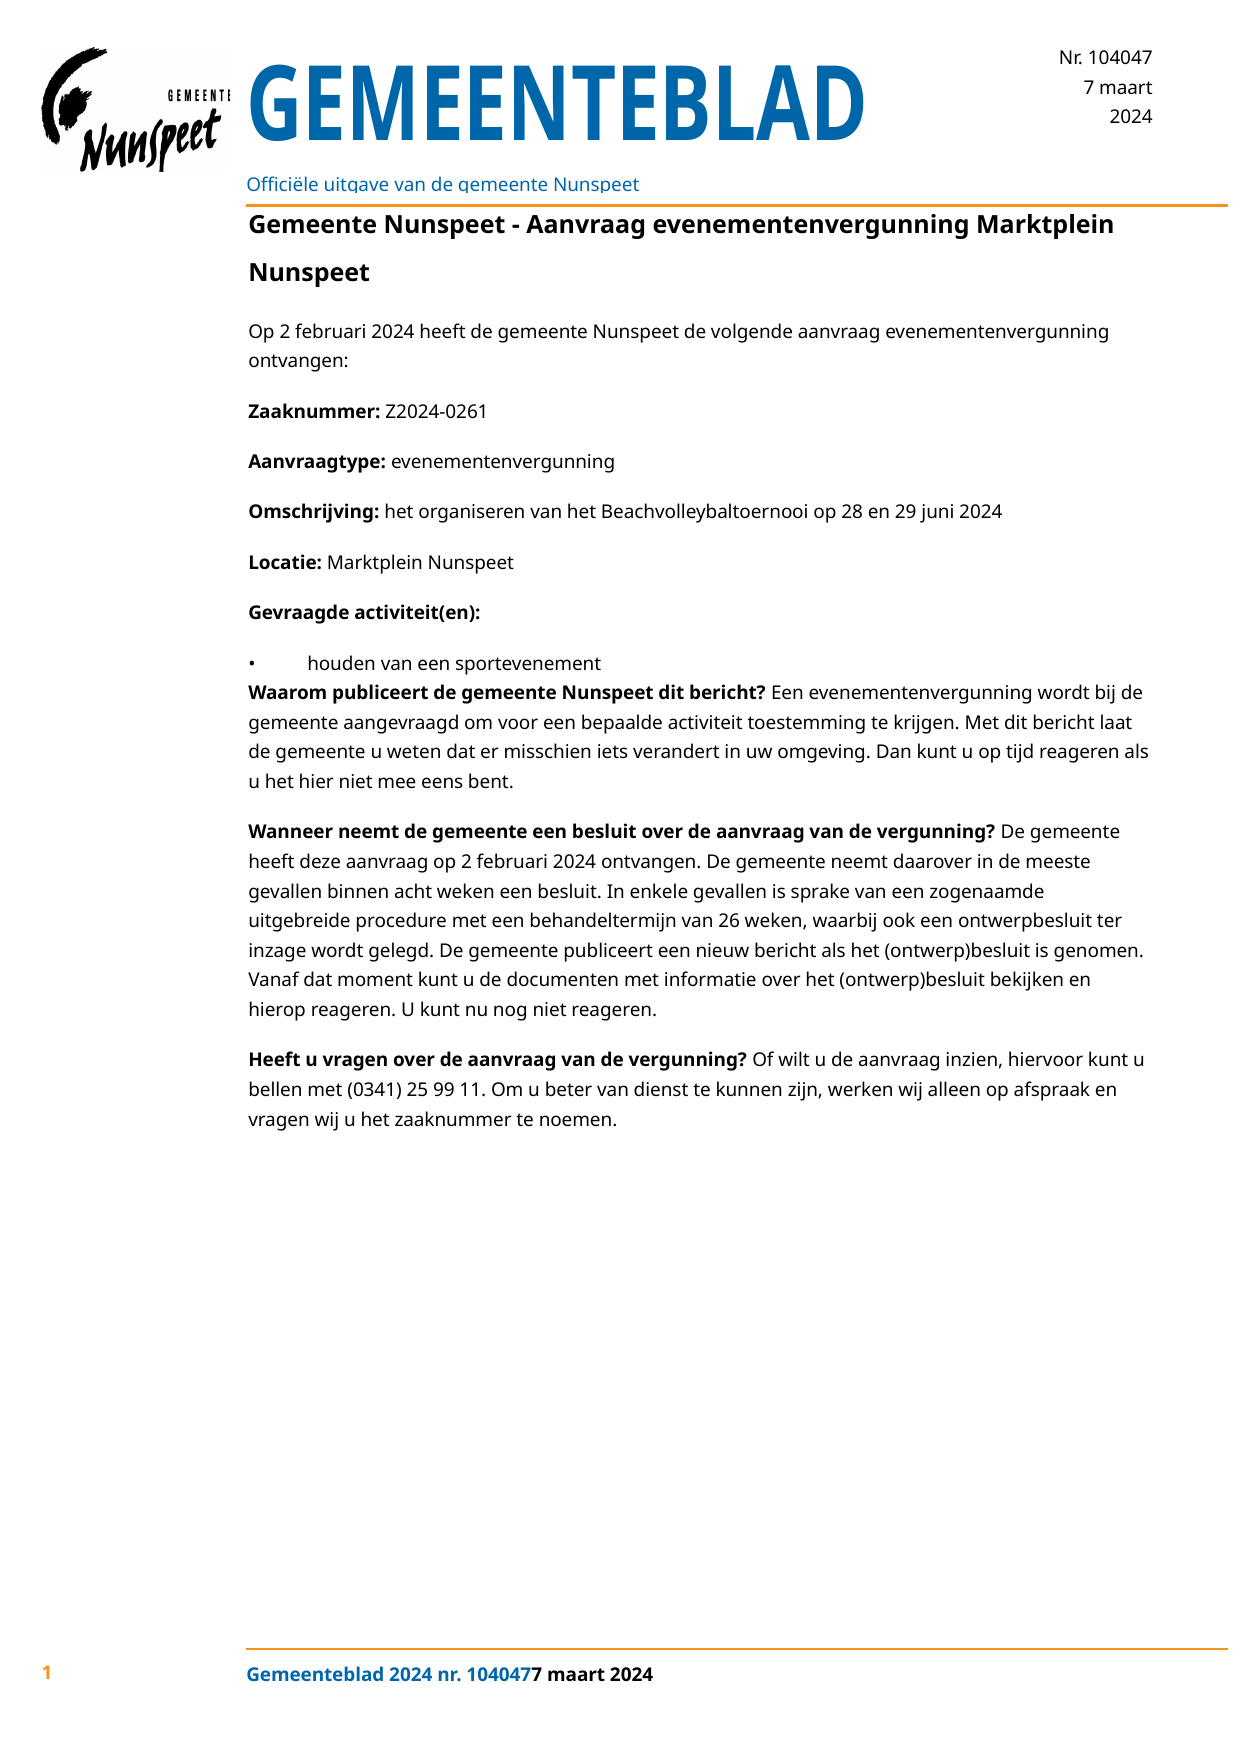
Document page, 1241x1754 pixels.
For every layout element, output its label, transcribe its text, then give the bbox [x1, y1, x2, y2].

text Aanvraagtype: evenementenvergunning [248, 448, 1152, 474]
picture [41, 47, 231, 172]
list houden van een sportevenement [248, 650, 1152, 676]
text Wanneer neemt de gemeente een besluit over de aanvraag van de vergunning? De gemeente heeft deze aanvraag op 2 februari 2024 ontvangen. De gemeente neemt daarover in de meeste gevallen binnen acht weken een besluit. In enkele gevallen is sprake van een zogenaamde uitgebreide procedure met een behandeltermijn van 26 weken, waarbij ook een ontwerpbesluit ter inzage wordt gelegd. De gemeente publiceert een nieuw bericht als het (ontwerp)besluit is genomen. Vanaf dat moment kunt u de documenten met informatie over het (ontwerp)besluit bekijken en hierop reageren. U kunt nu nog niet reageren. [248, 819, 1152, 1022]
text Waarom publiceert de gemeente Nunspeet dit bericht? Een evenementenvergunning wordt bij de gemeente aangevraagd om voor een bepaalde activiteit toestemming te krijgen. Met dit bericht laat de gemeente u weten dat er misschien iets verandert in uw omgeving. Dan kunt u op tijd reageren als u het hier niet mee eens bent. [248, 679, 1152, 794]
text Locatie: Marktplein Nunspeet [248, 549, 1152, 575]
text Heeft u vragen over de aanvraag van de vergunning? Of wilt u de aanvraag inzien, hiervoor kunt u bellen met (0341) 25 99 11. Om u beter van dienst te kunnen zijn, werken wij alleen op afspraak en vragen wij u het zaaknummer te noemen. [248, 1047, 1152, 1132]
text Omschrijving: het organiseren van het Beachvolleybaltoernooi op 28 en 29 juni 2024 [248, 499, 1152, 524]
text Gevraagde activiteit(en): [248, 599, 1152, 625]
text Op 2 februari 2024 heeft de gemeente Nunspeet de volgende aanvraag evenementenvergunning ontvangen: [248, 318, 1152, 373]
text Gemeente Nunspeet - Aanvraag evenementenvergunning Marktplein Nunspeet [248, 207, 1152, 288]
text Zaaknummer: Z2024-0261 [248, 398, 1152, 424]
